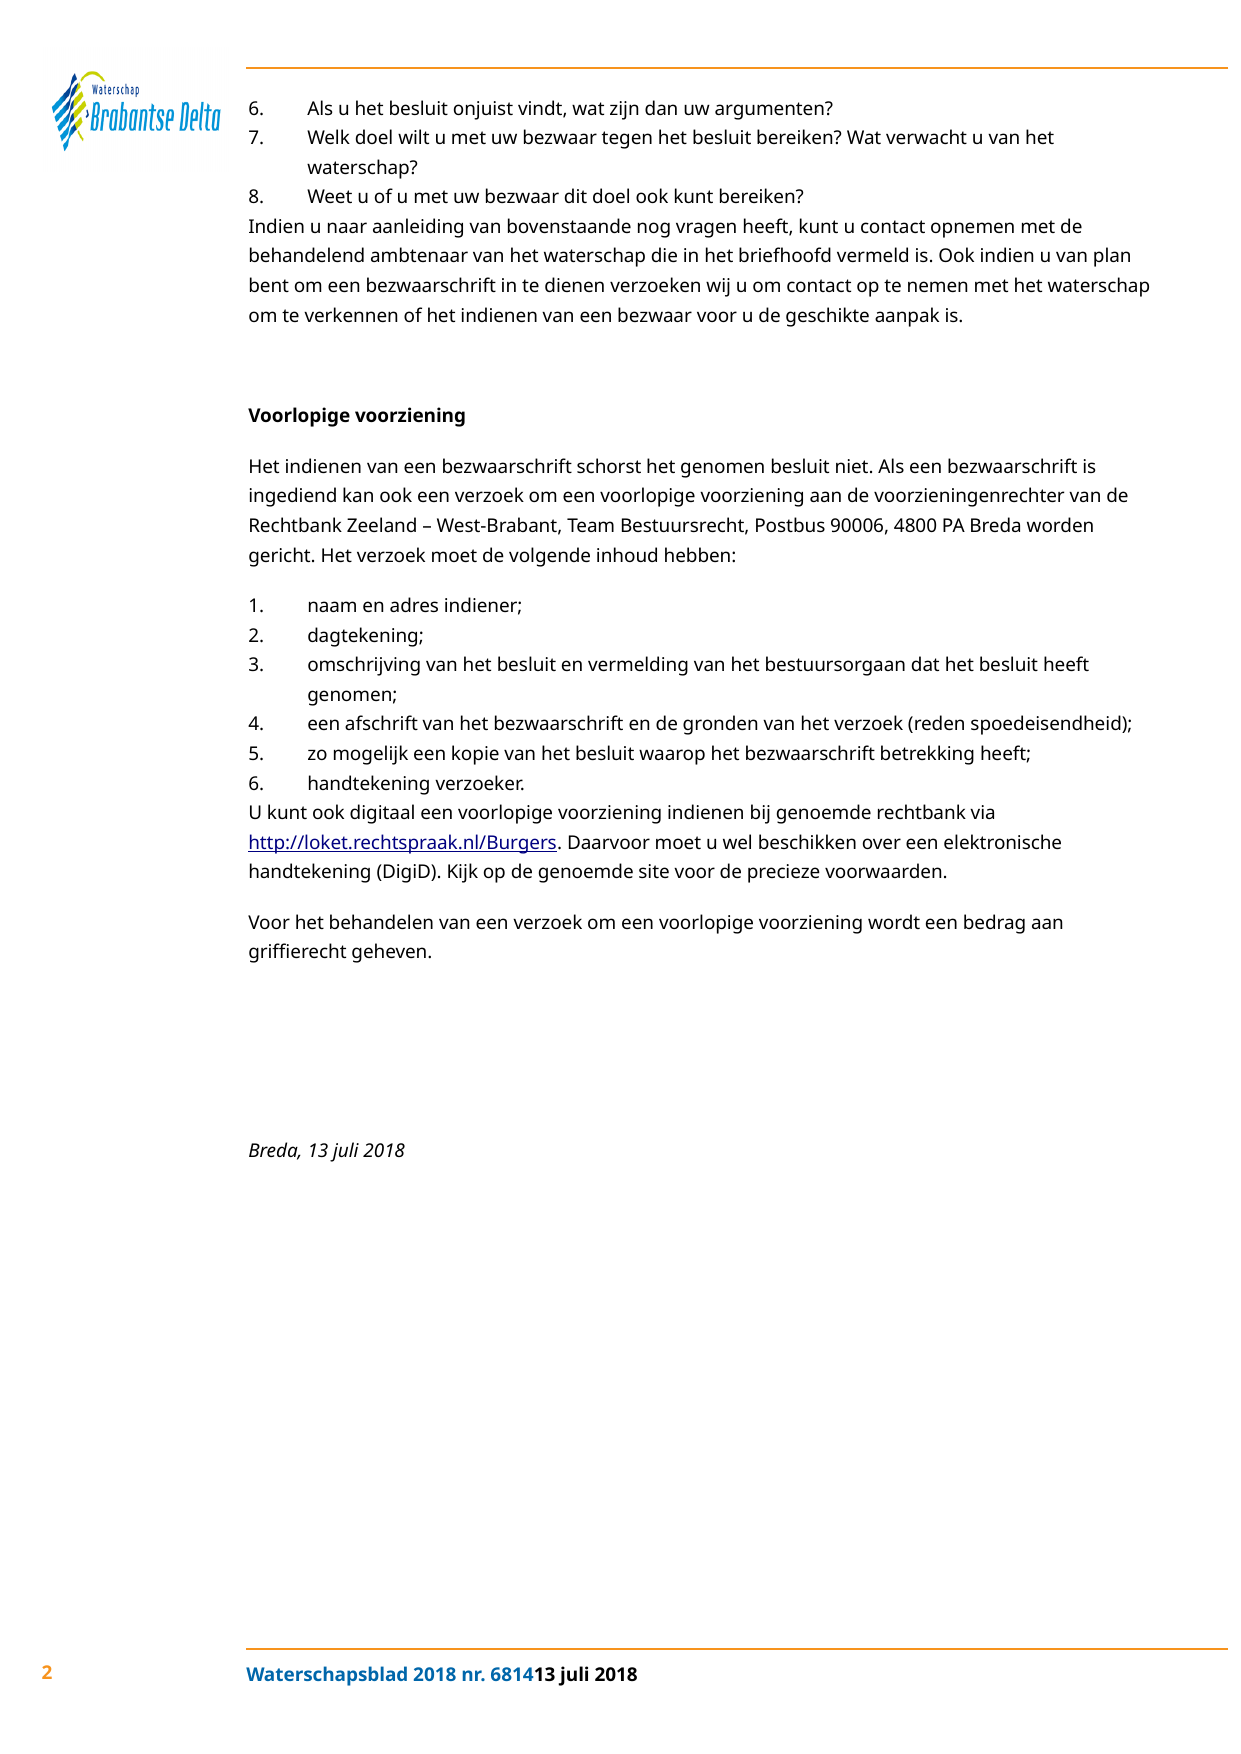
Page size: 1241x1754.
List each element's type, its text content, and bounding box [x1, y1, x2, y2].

text U kunt ook digitaal een voorlopige voorziening indienen bij genoemde rechtbank via http://loket.rechtspraak.nl/Burgers. Daarvoor moet u wel beschikken over een elektronische handtekening (DigiD). Kijk op de genoemde site voor de precieze voorwaarden. [248, 799, 1152, 884]
list naam en adres indiener; [248, 592, 1152, 618]
list omschrijving van het besluit en vermelding van het bestuursorgaan dat het besluit heeft genomen; [248, 651, 1152, 707]
text Voor het behandelen van een verzoek om een voorlopige voorziening wordt een bedrag aan griffierecht geheven. [248, 909, 1152, 964]
list Weet u of u met uw bezwaar dit doel ook kunt bereiken? [248, 183, 1152, 209]
text Breda, 13 juli 2018 [248, 1138, 1152, 1163]
list een afschrift van het bezwaarschrift en de gronden van het verzoek (reden spoedeisendheid); [248, 711, 1152, 736]
list zo mogelijk een kopie van het besluit waarop het bezwaarschrift betrekking heeft; [248, 740, 1152, 766]
text Voorlopige voorziening [248, 403, 1152, 428]
picture [41, 47, 231, 172]
text Indien u naar aanleiding van bovenstaande nog vragen heeft, kunt u contact opnemen met de behandelend ambtenaar van het waterschap die in het briefhoofd vermeld is. Ook indien u van plan bent om een bezwaarschrift in te dienen verzoeken wij u om contact op te nemen met het waterschap om te verkennen of het indienen van een bezwaar voor u de geschikte aanpak is. [248, 213, 1152, 328]
list Als u het besluit onjuist vindt, wat zijn dan uw argumenten? [248, 95, 1152, 121]
list dagtekening; [248, 622, 1152, 648]
list Welk doel wilt u met uw bezwaar tegen het besluit bereiken? Wat verwacht u van het waterschap? [248, 124, 1152, 180]
list handtekening verzoeker. [248, 770, 1152, 796]
text Het indienen van een bezwaarschrift schorst het genomen besluit niet. Als een bezwaarschrift is ingediend kan ook een verzoek om een voorlopige voorziening aan de voorzieningenrechter van de Rechtbank Zeeland – West-Brabant, Team Bestuursrecht, Postbus 90006, 4800 PA Breda worden gericht. Het verzoek moet de volgende inhoud hebben: [248, 453, 1152, 568]
